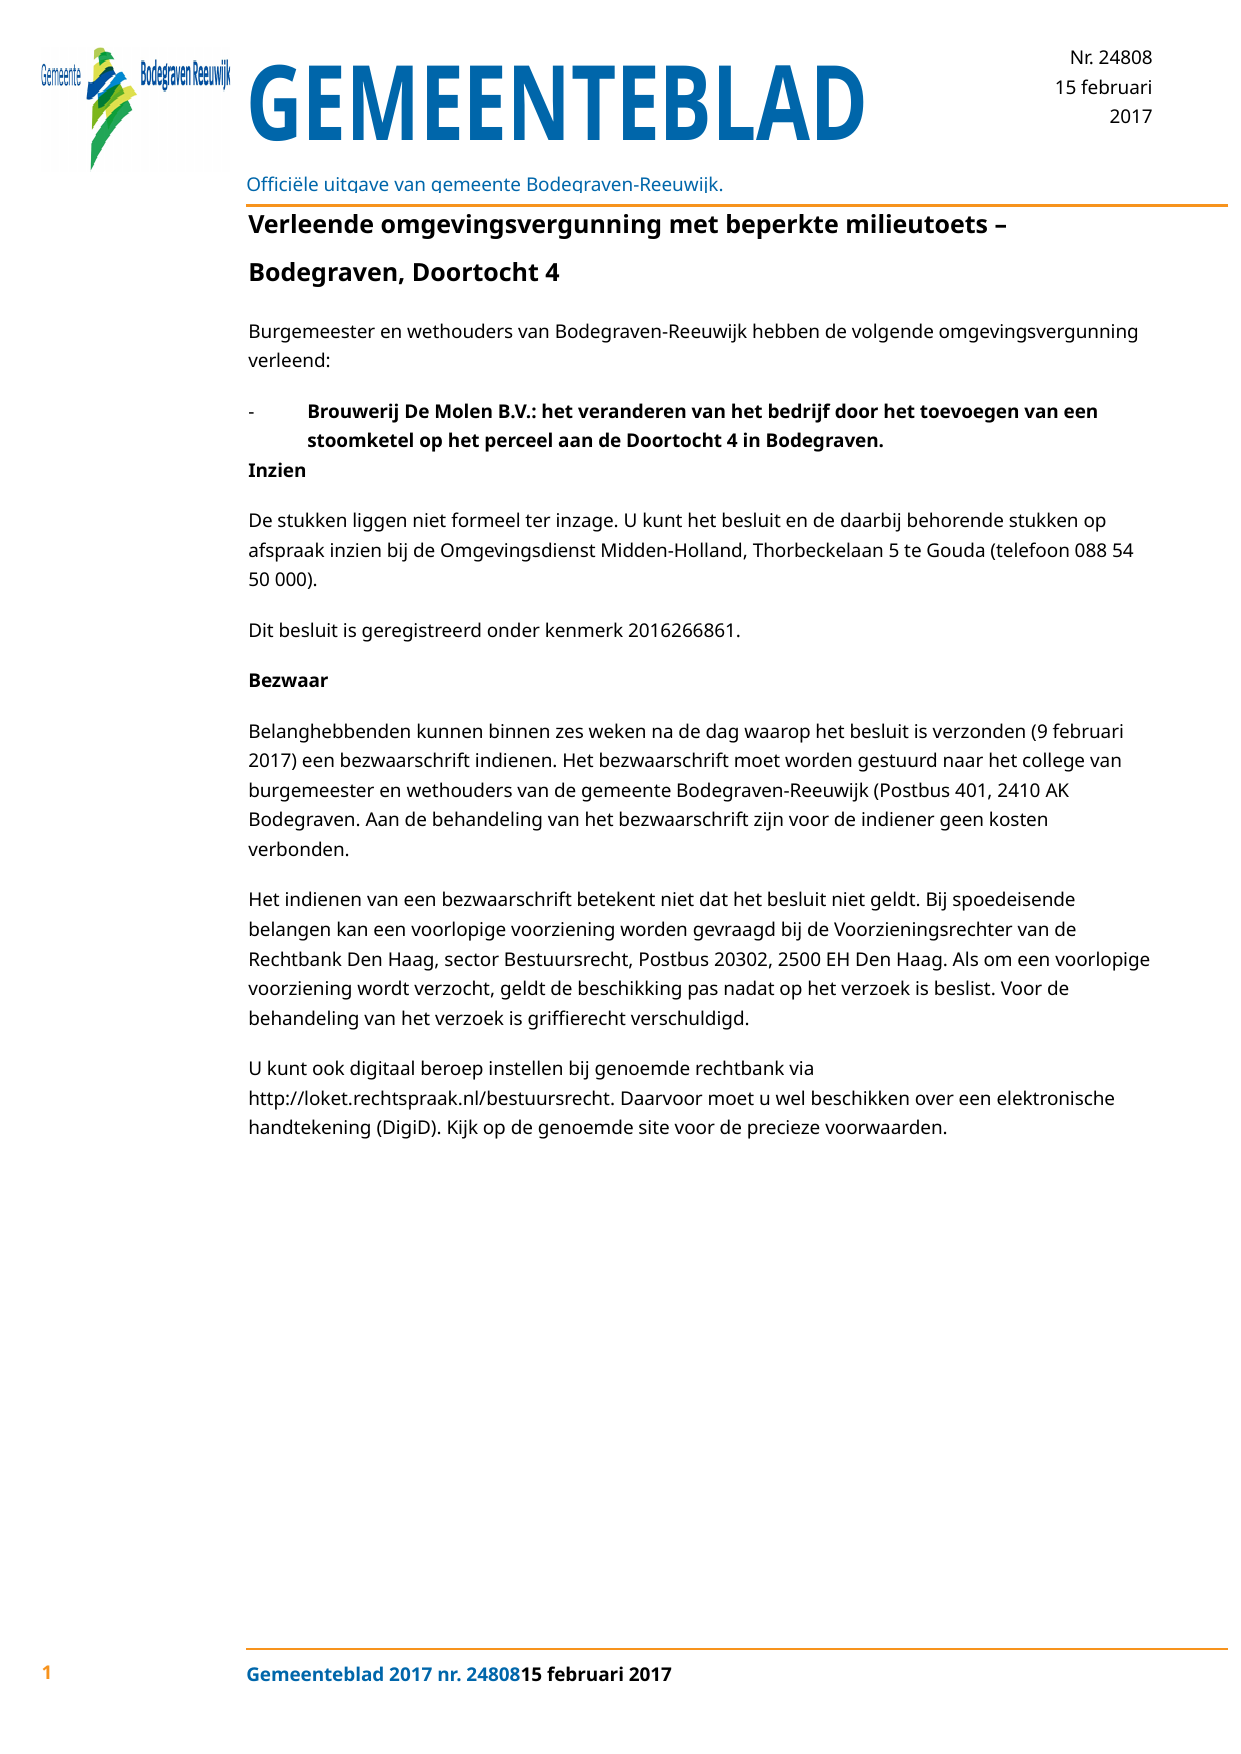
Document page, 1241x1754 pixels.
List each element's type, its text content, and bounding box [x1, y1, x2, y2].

text Verleende omgevingsvergunning met beperkte milieutoets – Bodegraven, Doortocht 4 [248, 207, 1152, 288]
text De stukken liggen niet formeel ter inzage. U kunt het besluit en de daarbij behorende stukken op afspraak inzien bij de Omgevingsdienst Midden-Holland, Thorbeckelaan 5 te Gouda (telefoon 088 54 50 000). [248, 507, 1152, 592]
text Bezwaar [248, 667, 1152, 693]
list Brouwerij De Molen B.V.: het veranderen van het bedrijf door het toevoegen van een stoomketel op het perceel aan de Doortocht 4 in Bodegraven. [248, 398, 1152, 453]
text Belanghebbenden kunnen binnen zes weken na de dag waarop het besluit is verzonden (9 februari 2017) een bezwaarschrift indienen. Het bezwaarschrift moet worden gestuurd naar het college van burgemeester en wethouders van de gemeente Bodegraven-Reeuwijk (Postbus 401, 2410 AK Bodegraven. Aan de behandeling van het bezwaarschrift zijn voor de indiener geen kosten verbonden. [248, 718, 1152, 862]
text U kunt ook digitaal beroep instellen bij genoemde rechtbank via http://loket.rechtspraak.nl/bestuursrecht. Daarvoor moet u wel beschikken over een elektronische handtekening (DigiD). Kijk op de genoemde site voor de precieze voorwaarden. [248, 1055, 1152, 1140]
text Dit besluit is geregistreerd onder kenmerk 2016266861. [248, 617, 1152, 643]
text Burgemeester en wethouders van Bodegraven-Reeuwijk hebben de volgende omgevingsvergunning verleend: [248, 318, 1152, 373]
text Inzien [248, 457, 1152, 483]
picture [41, 47, 231, 172]
text Het indienen van een bezwaarschrift betekent niet dat het besluit niet geldt. Bij spoedeisende belangen kan een voorlopige voorziening worden gevraagd bij de Voorzieningsrechter van de Rechtbank Den Haag, sector Bestuursrecht, Postbus 20302, 2500 EH Den Haag. Als om een voorlopige voorziening wordt verzocht, geldt de beschikking pas nadat op het verzoek is beslist. Voor de behandeling van het verzoek is griffierecht verschuldigd. [248, 887, 1152, 1031]
